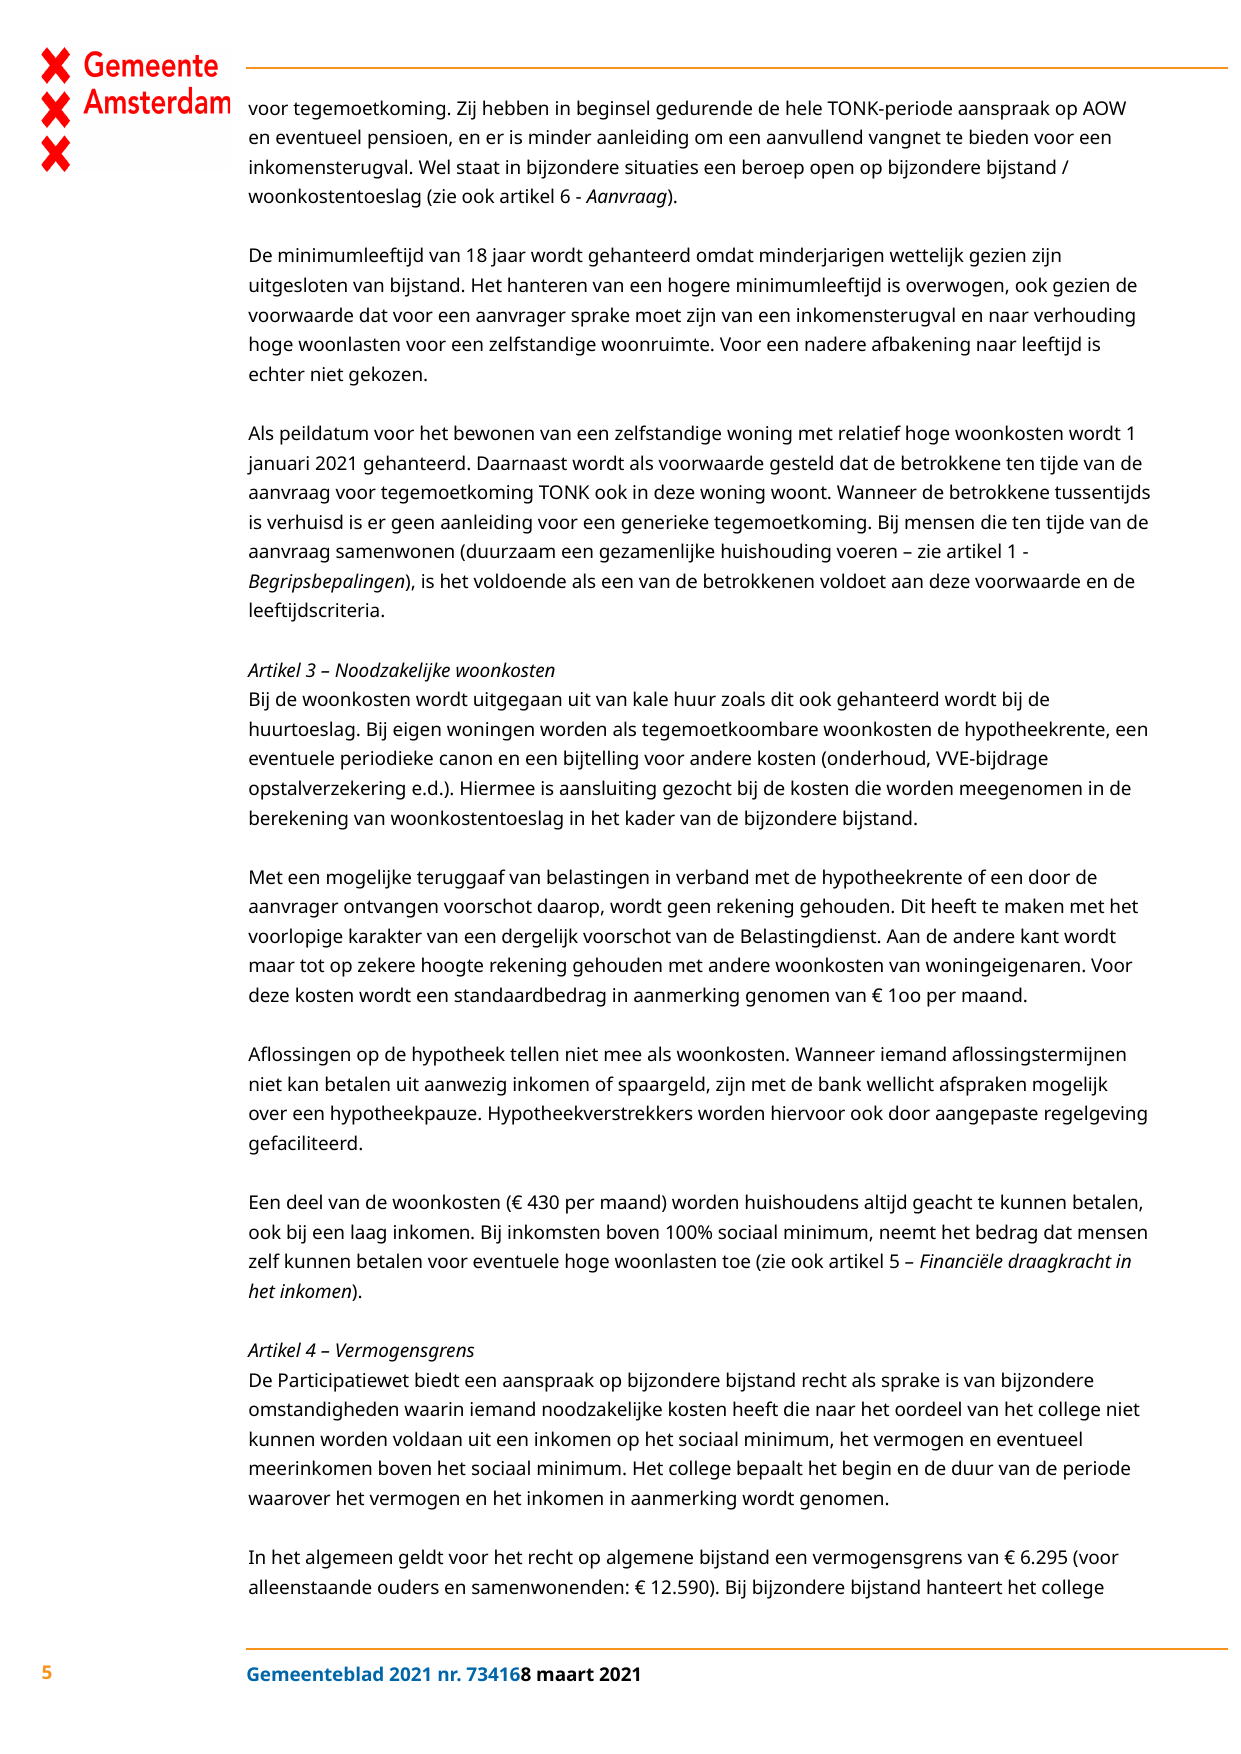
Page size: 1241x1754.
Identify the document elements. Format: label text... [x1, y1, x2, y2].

text voor tegemoetkoming. Zij hebben in beginsel gedurende de hele TONK-periode aanspraak op AOW en eventueel pensioen, en er is minder aanleiding om een aanvullend vangnet te bieden voor een inkomensterugval. Wel staat in bijzondere situaties een beroep open op bijzondere bijstand / woonkostentoeslag (zie ook artikel 6 - Aanvraag). [248, 95, 1152, 209]
text Met een mogelijke teruggaaf van belastingen in verband met de hypotheekrente of een door de aanvrager ontvangen voorschot daarop, wordt geen rekening gehouden. Dit heeft te maken met het voorlopige karakter van een dergelijk voorschot van de Belastingdienst. Aan de andere kant wordt maar tot op zekere hoogte rekening gehouden met andere woonkosten van woningeigenaren. Voor deze kosten wordt een standaardbedrag in aanmerking genomen van € 1oo per maand. [248, 864, 1152, 1008]
text Artikel 4 – Vermogensgrens [248, 1337, 1152, 1363]
text De minimumleeftijd van 18 jaar wordt gehanteerd omdat minderjarigen wettelijk gezien zijn uitgesloten van bijstand. Het hanteren van een hogere minimumleeftijd is overwogen, ook gezien de voorwaarde dat voor een aanvrager sprake moet zijn van een inkomensterugval en naar verhouding hoge woonlasten voor een zelfstandige woonruimte. Voor een nadere afbakening naar leeftijd is echter niet gekozen. [248, 243, 1152, 387]
text Een deel van de woonkosten (€ 430 per maand) worden huishoudens altijd geacht te kunnen betalen, ook bij een laag inkomen. Bij inkomsten boven 100% sociaal minimum, neemt het bedrag dat mensen zelf kunnen betalen voor eventuele hoge woonlasten toe (zie ook artikel 5 – Financiële draagkracht in het inkomen). [248, 1189, 1152, 1304]
text Als peildatum voor het bewonen van een zelfstandige woning met relatief hoge woonkosten wordt 1 januari 2021 gehanteerd. Daarnaast wordt als voorwaarde gesteld dat de betrokkene ten tijde van de aanvraag voor tegemoetkoming TONK ook in deze woning woont. Wanneer de betrokkene tussentijds is verhuisd is er geen aanleiding voor een generieke tegemoetkoming. Bij mensen die ten tijde van de aanvraag samenwonen (duurzaam een gezamenlijke huishouding voeren – zie artikel 1 - Begripsbepalingen), is het voldoende als een van de betrokkenen voldoet aan deze voorwaarde en de leeftijdscriteria. [248, 420, 1152, 623]
text In het algemeen geldt voor het recht op algemene bijstand een vermogensgrens van € 6.295 (voor alleenstaande ouders en samenwonenden: € 12.590). Bij bijzondere bijstand hanteert het college [248, 1544, 1152, 1600]
text De Participatiewet biedt een aanspraak op bijzondere bijstand recht als sprake is van bijzondere omstandigheden waarin iemand noodzakelijke kosten heeft die naar het oordeel van het college niet kunnen worden voldaan uit een inkomen op het sociaal minimum, het vermogen en eventueel meerinkomen boven het sociaal minimum. Het college bepaalt het begin en de duur van de periode waarover het vermogen en het inkomen in aanmerking wordt genomen. [248, 1367, 1152, 1511]
picture [41, 47, 231, 172]
text Bij de woonkosten wordt uitgegaan uit van kale huur zoals dit ook gehanteerd wordt bij de huurtoeslag. Bij eigen woningen worden als tegemoetkoombare woonkosten de hypotheekrente, een eventuele periodieke canon en een bijtelling voor andere kosten (onderhoud, VVE-bijdrage opstalverzekering e.d.). Hiermee is aansluiting gezocht bij de kosten die worden meegenomen in de berekening van woonkostentoeslag in het kader van de bijzondere bijstand. [248, 686, 1152, 831]
text Aflossingen op de hypotheek tellen niet mee als woonkosten. Wanneer iemand aflossingstermijnen niet kan betalen uit aanwezig inkomen of spaargeld, zijn met de bank wellicht afspraken mogelijk over een hypotheekpauze. Hypotheekverstrekkers worden hiervoor ook door aangepaste regelgeving gefaciliteerd. [248, 1041, 1152, 1156]
text Artikel 3 – Noodzakelijke woonkosten [248, 657, 1152, 683]
